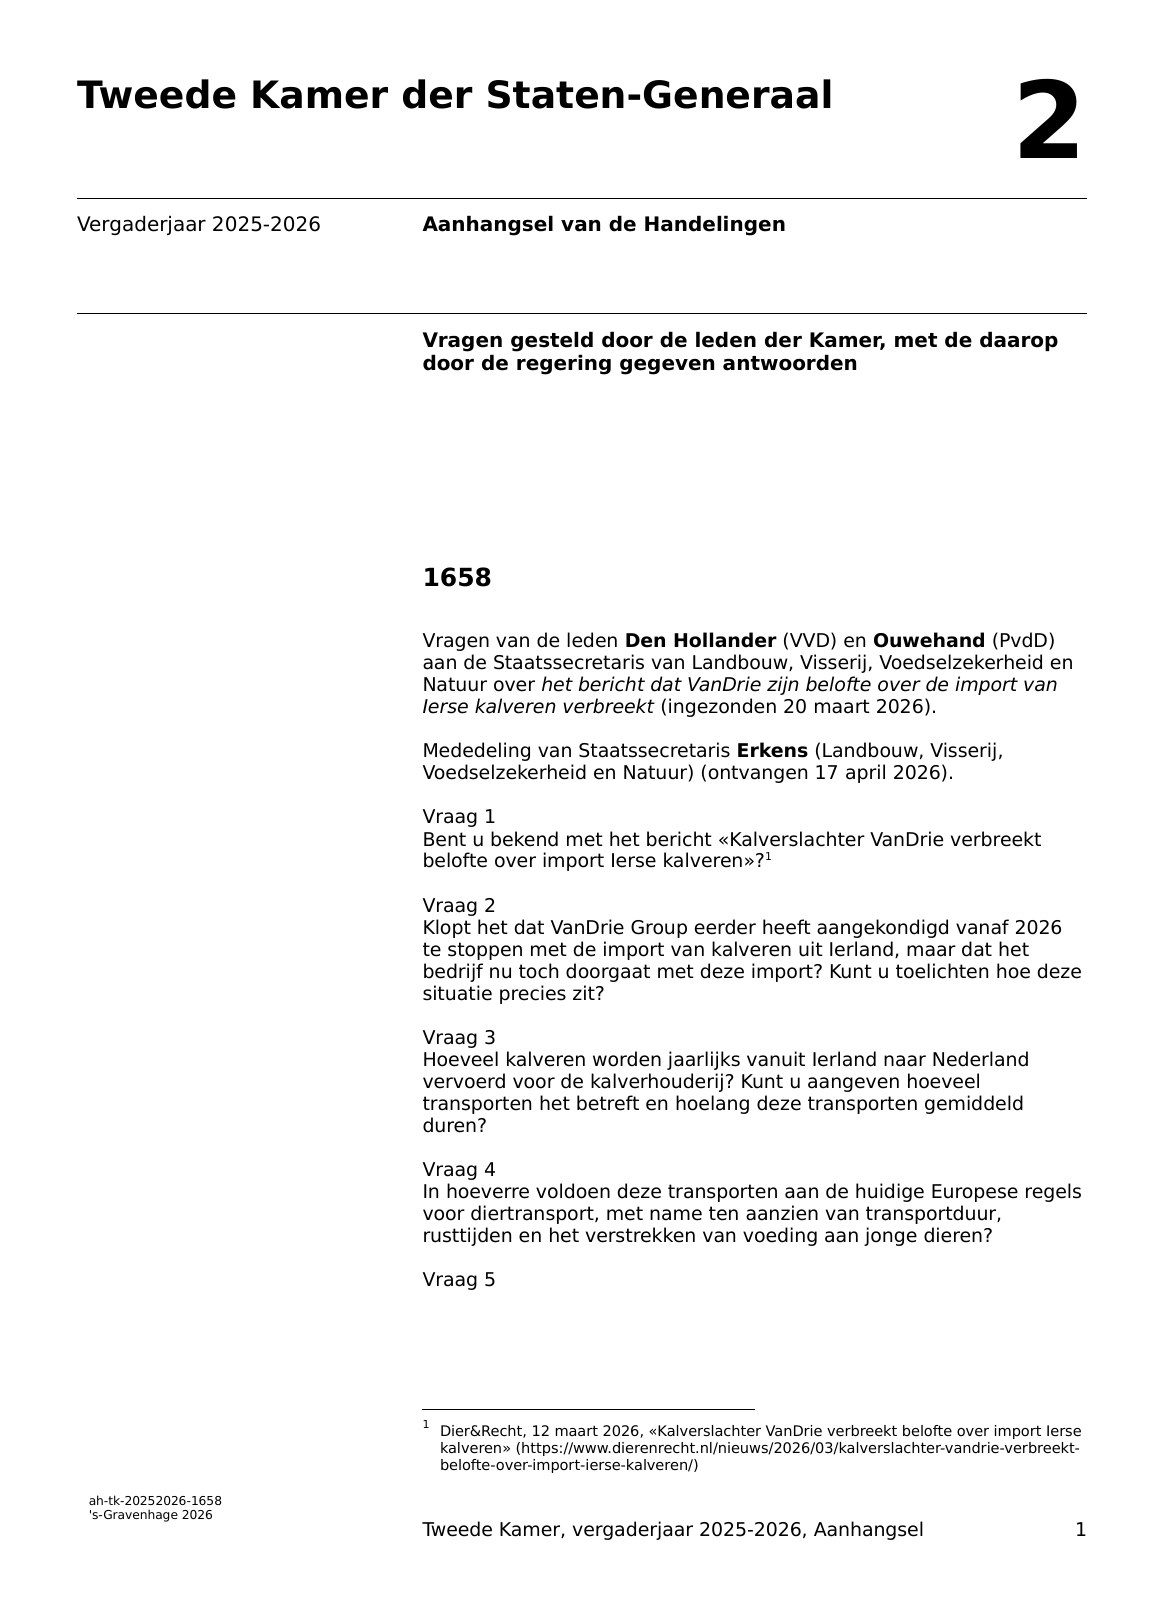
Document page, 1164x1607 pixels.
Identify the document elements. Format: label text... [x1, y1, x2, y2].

text Vragen van de leden Den Hollander (VVD) en Ouwehand (PvdD) aan de Staatssecretaris van Landbouw, Visserij, Voedselzekerheid en Natuur over het bericht dat VanDrie zijn belofte over de import van Ierse kalveren verbreekt (ingezonden 20 maart 2026). [422, 630, 1087, 718]
table_cell [77, 314, 422, 375]
text Vraag 5 [422, 1269, 1087, 1291]
text Vraag 4 [422, 1159, 1087, 1181]
table_cell Aanhangsel van de Handelingen [422, 199, 1087, 313]
table_header 2 [886, 59, 1087, 198]
text Vraag 2 [422, 894, 1087, 917]
table_cell Vergaderjaar 2025-2026 [77, 199, 422, 313]
text In hoeverre voldoen deze transporten aan de huidige Europese regels voor diertransport, met name ten aanzien van transportduur, rusttijden en het verstrekken van voeding aan jonge dieren? [422, 1181, 1087, 1247]
text Vraag 3 [422, 1027, 1087, 1049]
text ah-tk-20252026-1658 [88, 1494, 323, 1508]
text Bent u bekend met het bericht «Kalverslachter VanDrie verbreekt belofte over import Ierse kalveren»? [422, 828, 1087, 872]
text 's-Gravenhage 2026 [88, 1508, 323, 1522]
text Vraag 1 [422, 806, 1087, 828]
text Klopt het dat VanDrie Group eerder heeft aangekondigd vanaf 2026 te stoppen met de import van kalveren uit Ierland, maar dat het bedrijf nu toch doorgaat met deze import? Kunt u toelichten hoe deze situatie precies zit? [422, 917, 1087, 1004]
text Mededeling van Staatssecretaris Erkens (Landbouw, Visserij, Voedselzekerheid en Natuur) (ontvangen 17 april 2026). [422, 740, 1087, 784]
text Hoeveel kalveren worden jaarlijks vanuit Ierland naar Nederland vervoerd voor de kalverhouderij? Kunt u aangeven hoeveel transporten het betreft en hoelang deze transporten gemiddeld duren? [422, 1049, 1087, 1137]
text 1658 [422, 563, 1087, 592]
table_header Tweede Kamer der Staten-Generaal [77, 59, 886, 198]
table_cell Vragen gesteld door de leden der Kamer, met de daarop door de regering gegeven antwoorden [422, 314, 1087, 375]
text Dier&Recht, 12 maart 2026, «Kalverslachter VanDrie verbreekt belofte over import Ierse kalveren» (https://www.dierenrecht.nl/nieuws/2026/03/kalverslachter-vandrie-verbreekt-belofte-over-import-ierse-kalveren/) [422, 1418, 1087, 1474]
